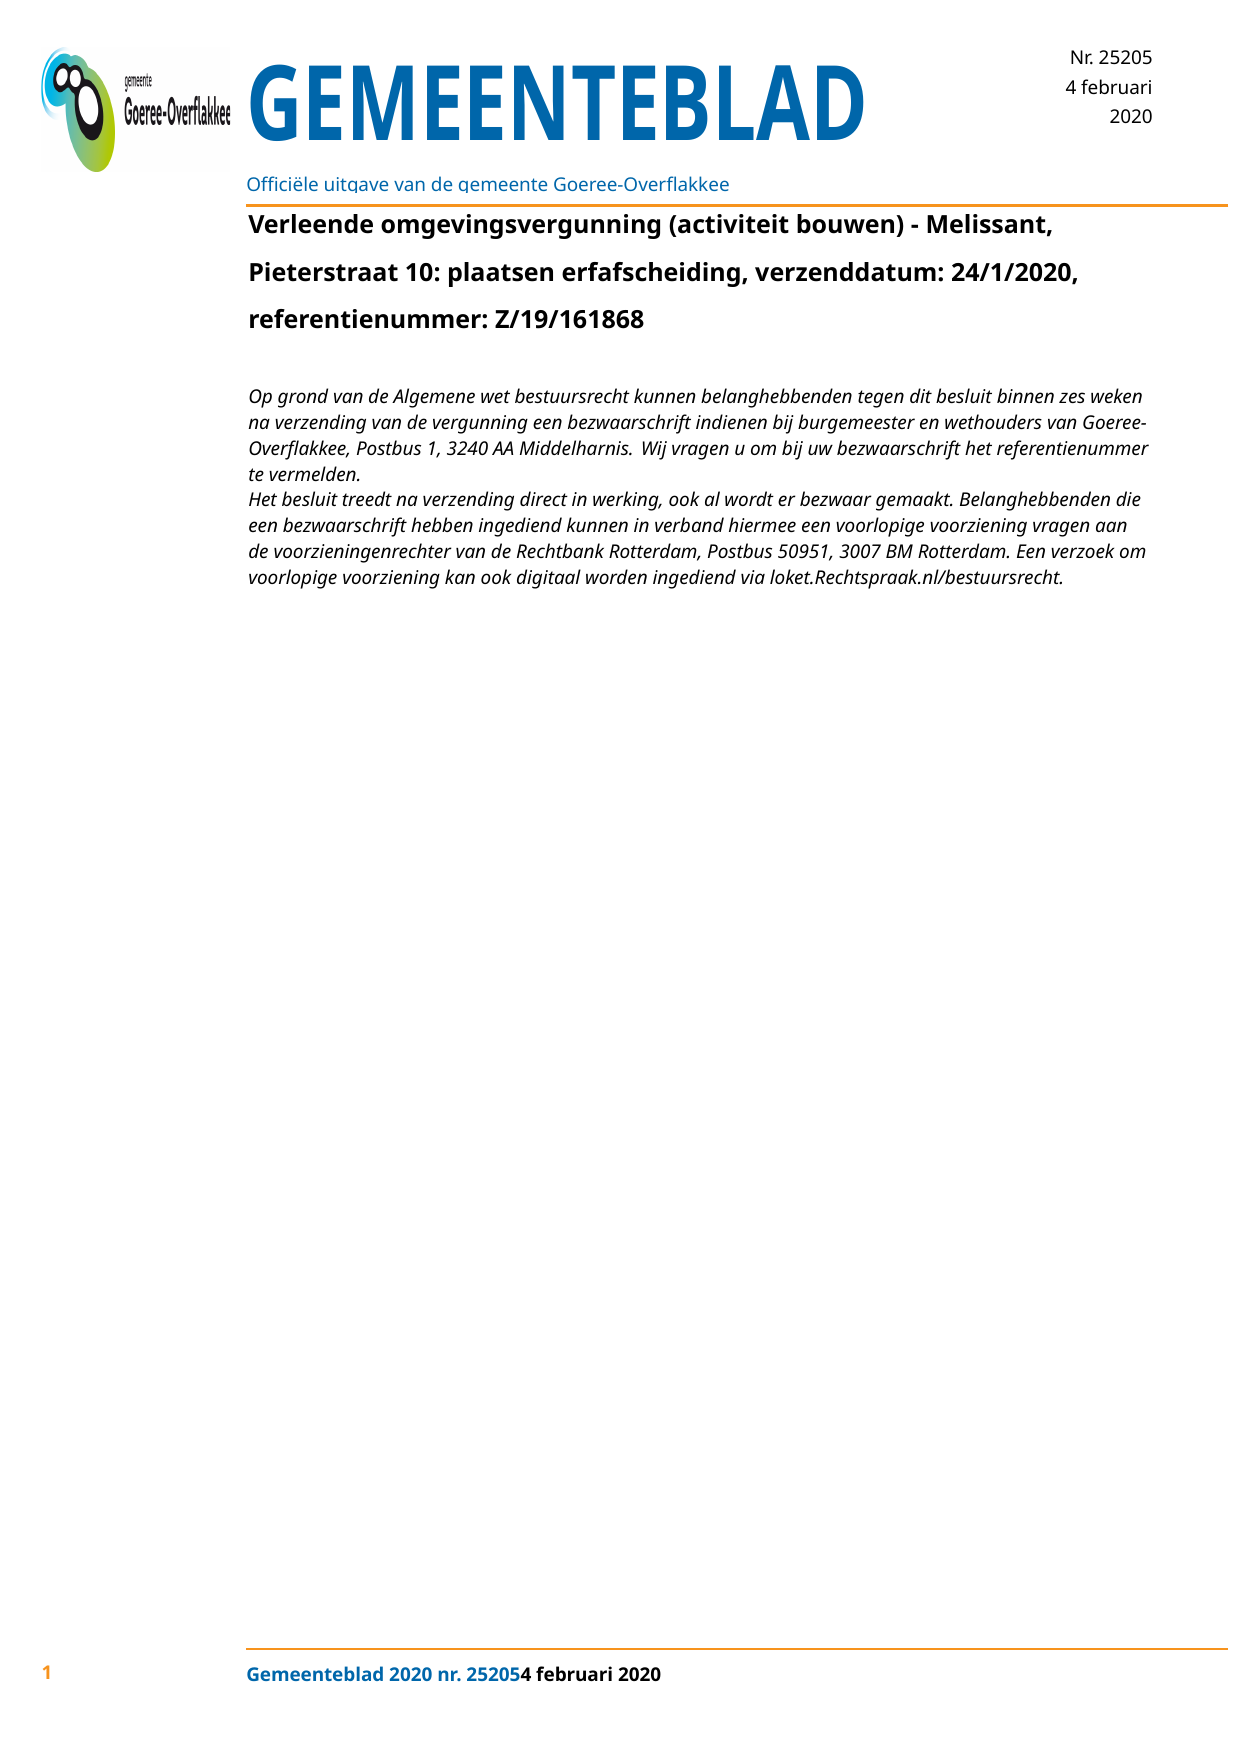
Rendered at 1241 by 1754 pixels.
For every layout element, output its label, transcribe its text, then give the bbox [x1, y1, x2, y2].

text Verleende omgevingsvergunning (activiteit bouwen) - Melissant, Pieterstraat 10: plaatsen erfafscheiding, verzenddatum: 24/1/2020, referentienummer: Z/19/161868 [248, 207, 1152, 336]
text Op grond van de Algemene wet bestuursrecht kunnen belanghebbenden tegen dit besluit binnen zes weken na verzending van de vergunning een bezwaarschrift indienen bij burgemeester en wethouders van Goeree-Overflakkee, Postbus 1, 3240 AA Middelharnis. Wij vragen u om bij uw bezwaarschrift het referentienummer te vermelden. [248, 384, 1152, 487]
text Het besluit treedt na verzending direct in werking, ook al wordt er bezwaar gemaakt. Belanghebbenden die een bezwaarschrift hebben ingediend kunnen in verband hiermee een voorlopige voorziening vragen aan de voorzieningenrechter van de Rechtbank Rotterdam, Postbus 50951, 3007 BM Rotterdam. Een verzoek om voorlopige voorziening kan ook digitaal worden ingediend via loket.Rechtspraak.nl/bestuursrecht. [248, 487, 1152, 589]
picture [41, 47, 231, 172]
